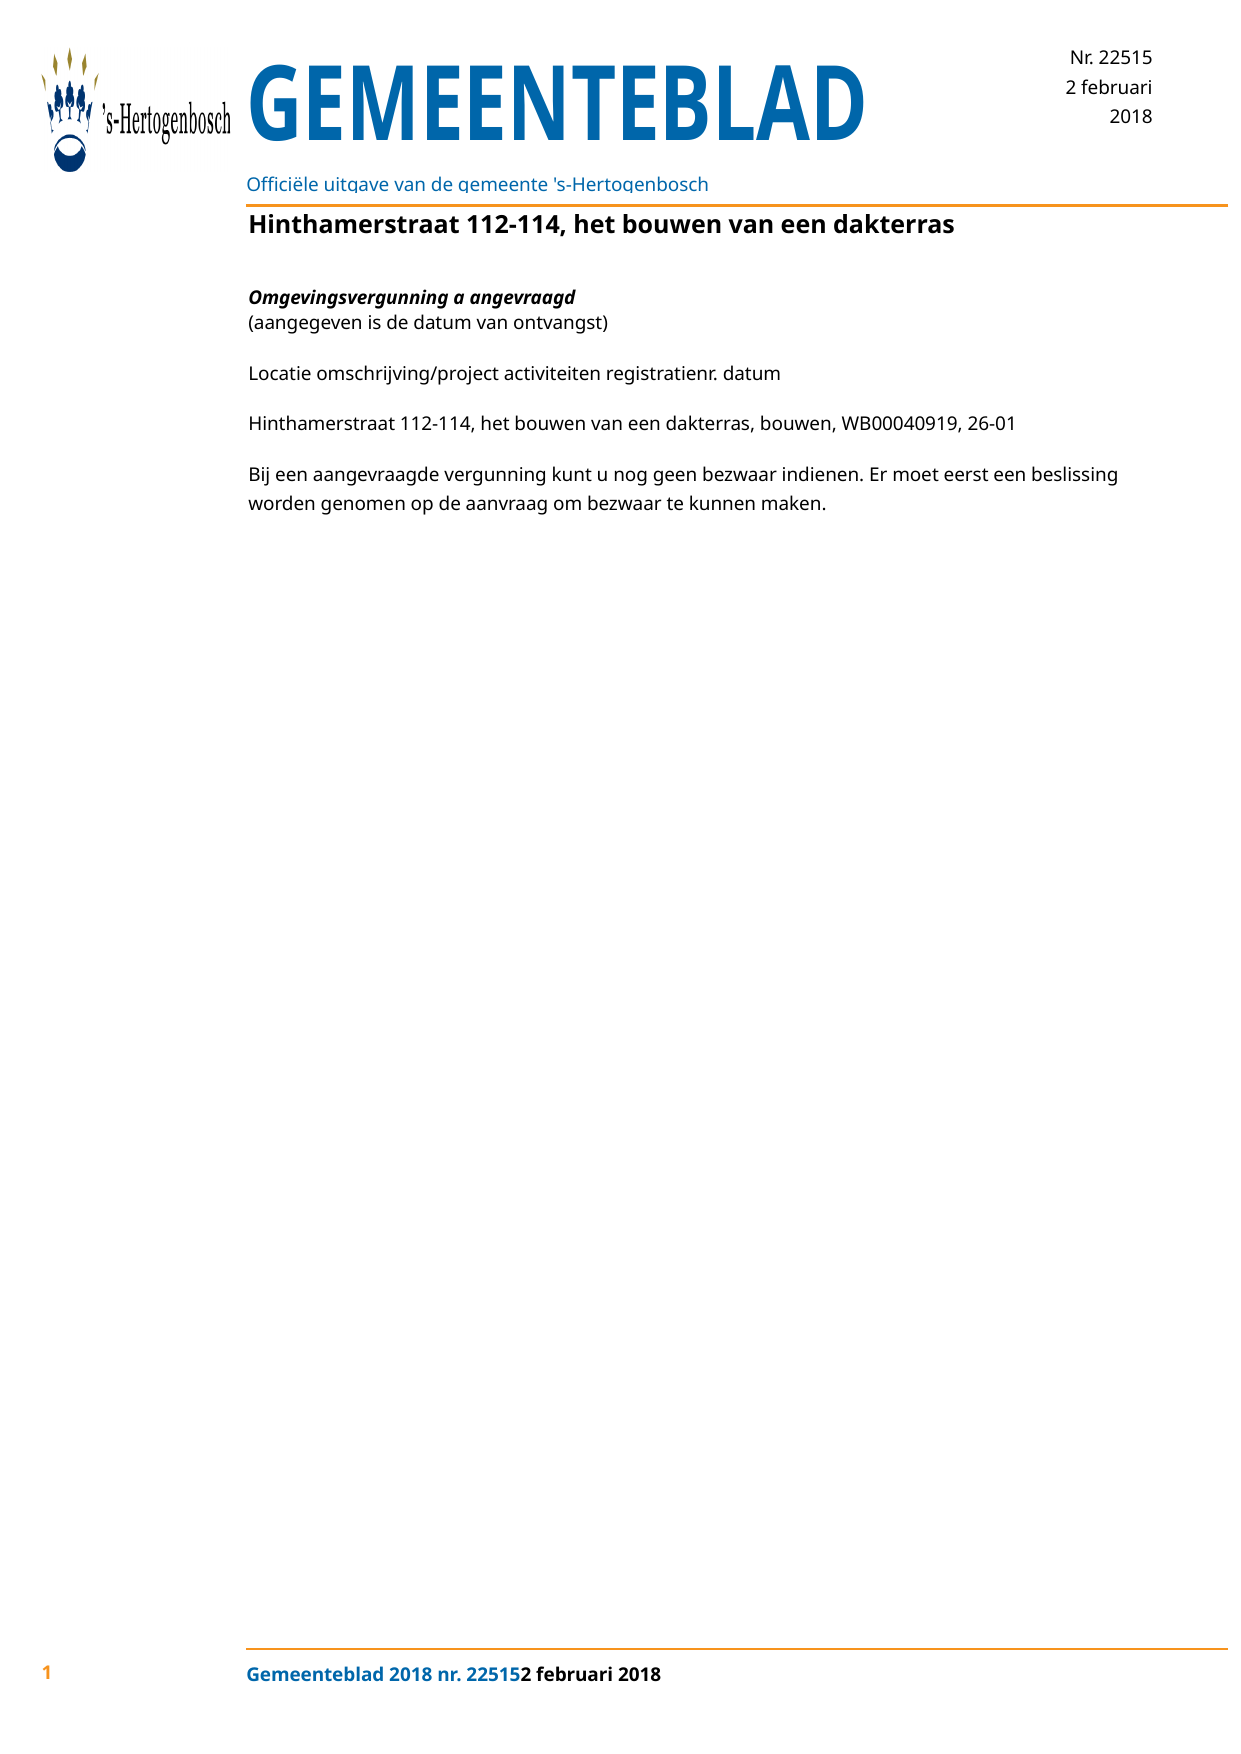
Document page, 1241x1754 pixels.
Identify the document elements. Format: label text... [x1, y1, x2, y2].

text (aangegeven is de datum van ontvangst) [248, 309, 1152, 335]
text Bij een aangevraagde vergunning kunt u nog geen bezwaar indienen. Er moet eerst een beslissing worden genomen op de aanvraag om bezwaar te kunnen maken. [248, 461, 1152, 516]
text Hinthamerstraat 112-114, het bouwen van een dakterras [248, 207, 1152, 241]
text Hinthamerstraat 112-114, het bouwen van een dakterras, bouwen, WB00040919, 26-01 [248, 410, 1152, 436]
picture [41, 47, 231, 172]
text Locatie omschrijving/project activiteiten registratienr. datum [248, 360, 1152, 386]
text Omgevingsvergunning a angevraagd [248, 284, 1152, 309]
